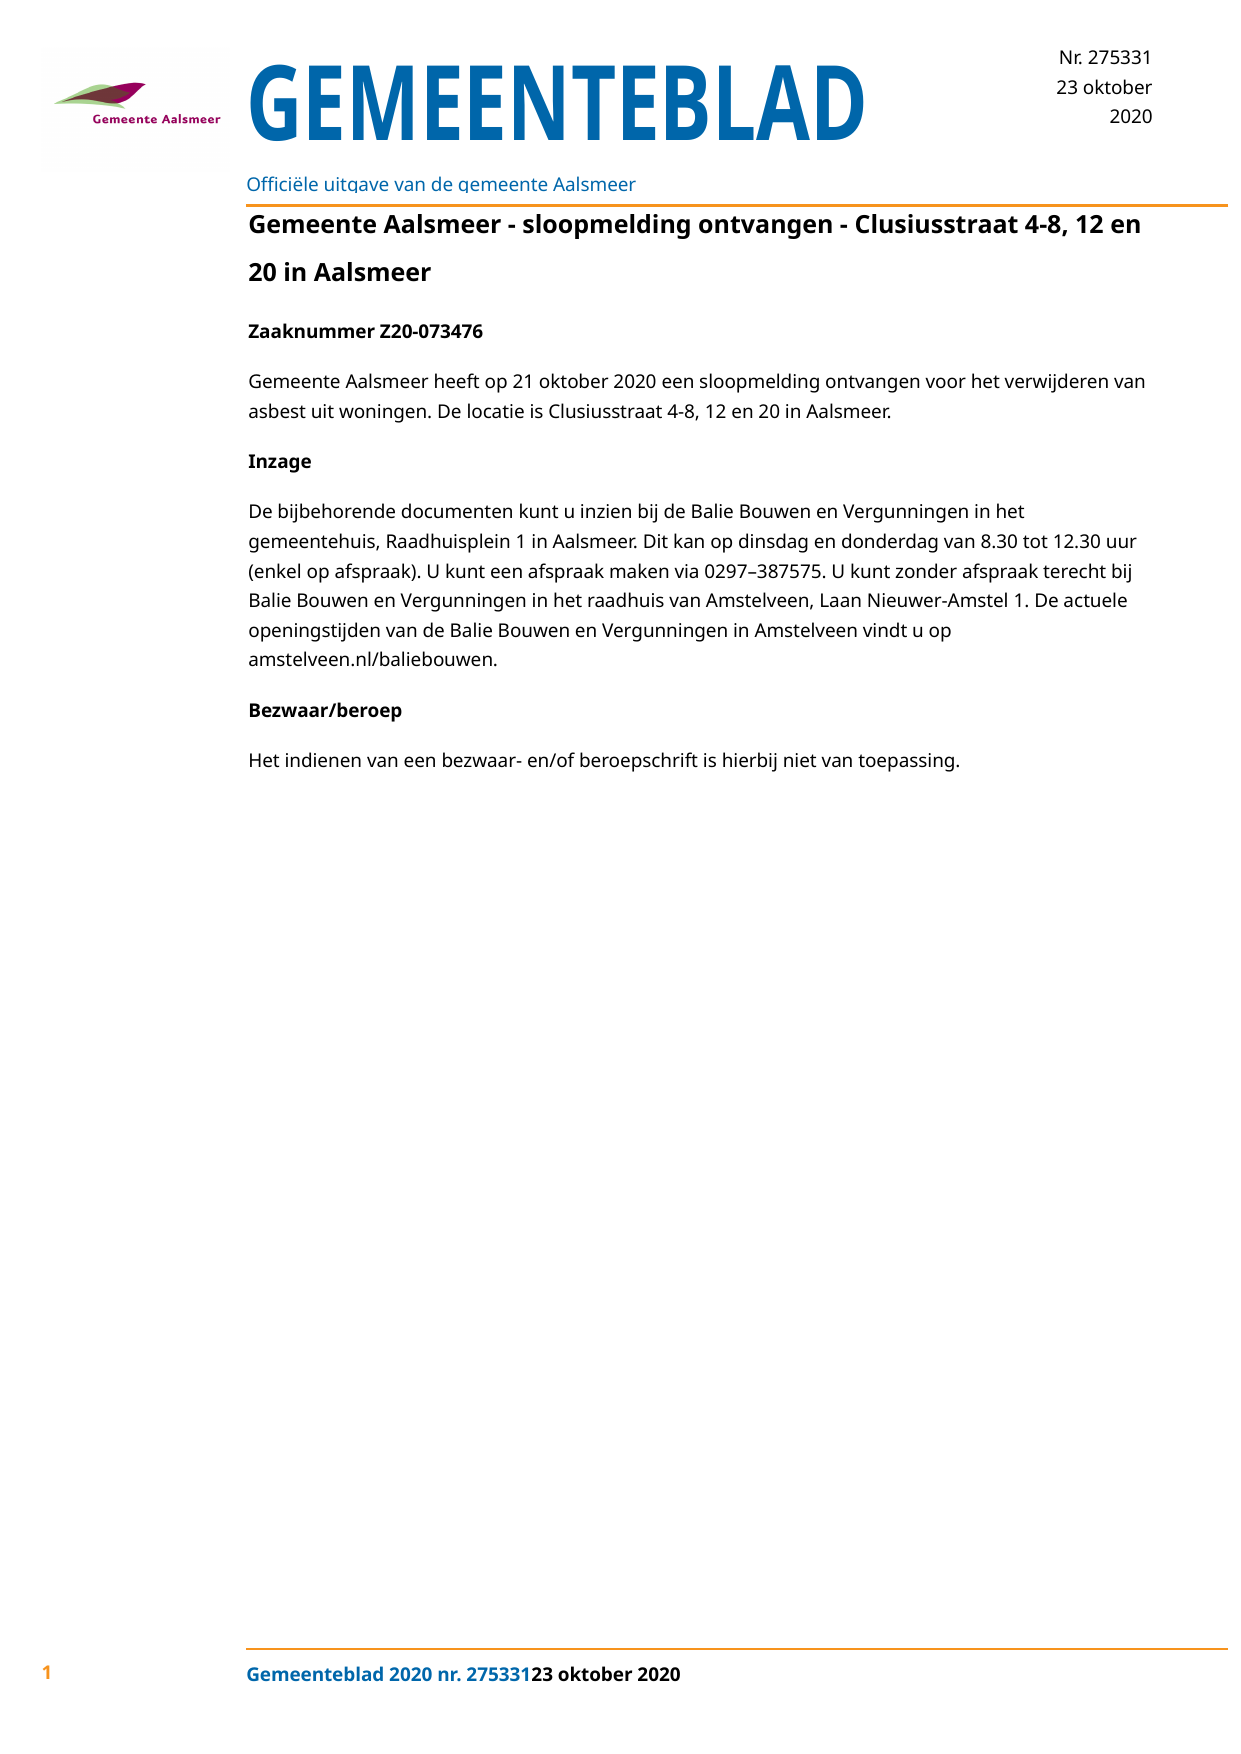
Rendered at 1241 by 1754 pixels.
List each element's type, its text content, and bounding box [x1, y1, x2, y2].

text De bijbehorende documenten kunt u inzien bij de Balie Bouwen en Vergunningen in het gemeentehuis, Raadhuisplein 1 in Aalsmeer. Dit kan op dinsdag en donderdag van 8.30 tot 12.30 uur (enkel op afspraak). U kunt een afspraak maken via 0297–387575. U kunt zonder afspraak terecht bij Balie Bouwen en Vergunningen in het raadhuis van Amstelveen, Laan Nieuwer-Amstel 1. De actuele openingstijden van de Balie Bouwen en Vergunningen in Amstelveen vindt u op amstelveen.nl/baliebouwen. [248, 499, 1152, 672]
picture [41, 47, 231, 172]
text Zaaknummer Z20-073476 [248, 318, 1152, 344]
text Het indienen van een bezwaar- en/of beroepschrift is hierbij niet van toepassing. [248, 747, 1152, 773]
text Gemeente Aalsmeer - sloopmelding ontvangen - Clusiusstraat 4-8, 12 en 20 in Aalsmeer [248, 207, 1152, 288]
text Gemeente Aalsmeer heeft op 21 oktober 2020 een sloopmelding ontvangen voor het verwijderen van asbest uit woningen. De locatie is Clusiusstraat 4-8, 12 en 20 in Aalsmeer. [248, 368, 1152, 424]
text Inzage [248, 448, 1152, 474]
text Bezwaar/beroep [248, 697, 1152, 723]
